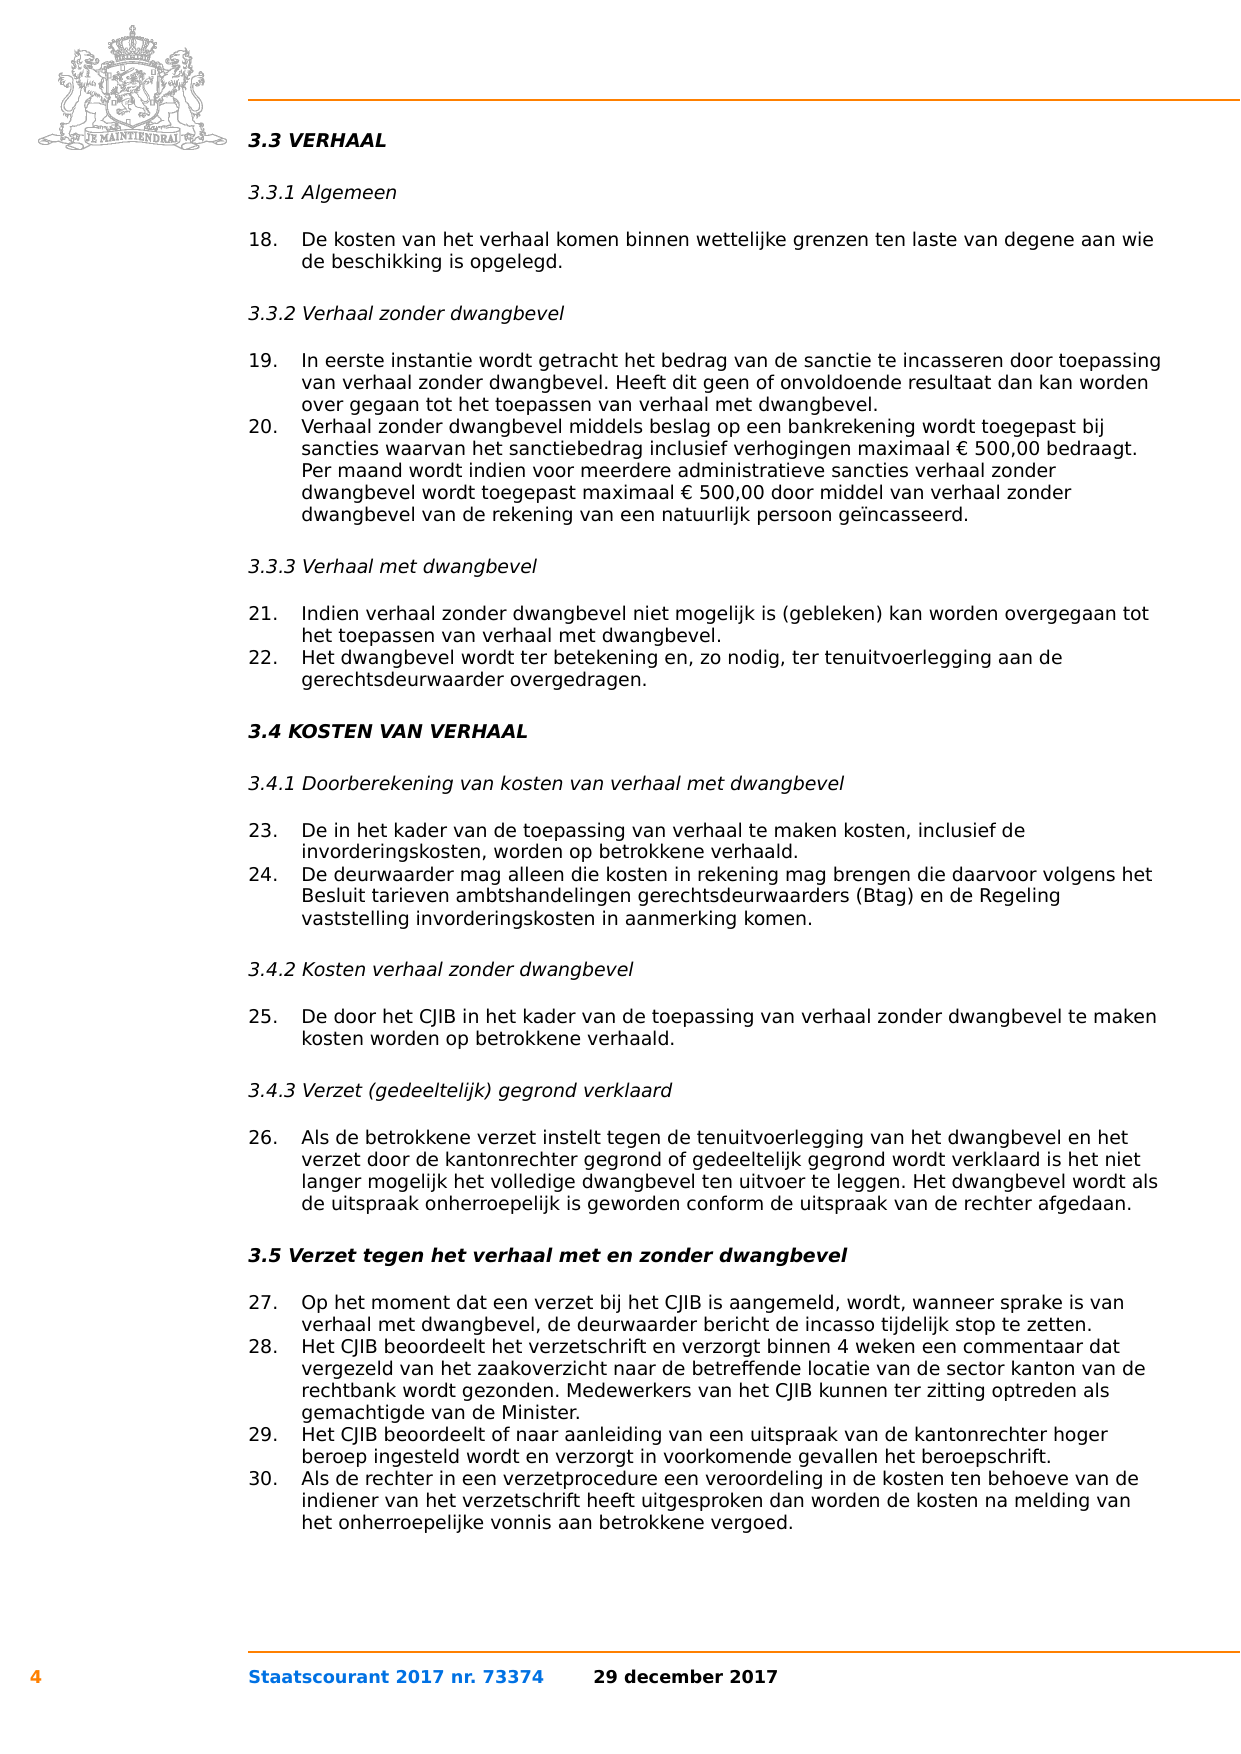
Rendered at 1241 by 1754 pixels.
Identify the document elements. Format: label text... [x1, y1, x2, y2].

subtitle 3.3.1 Algemeen [248, 182, 1163, 204]
subtitle 3.3 VERHAAL [248, 130, 1163, 152]
subtitle 3.4.3 Verzet (gedeeltelijk) gegrond verklaard [248, 1080, 1163, 1102]
text 21. Indien verhaal zonder dwangbevel niet mogelijk is (gebleken) kan worden overgegaan tot het toepassen van verhaal met dwangbevel. [248, 603, 1163, 647]
subtitle 3.4.2 Kosten verhaal zonder dwangbevel [248, 959, 1163, 981]
text 18. De kosten van het verhaal komen binnen wettelijke grenzen ten laste van degene aan wie de beschikking is opgelegd. [248, 229, 1163, 273]
text 24. De deurwaarder mag alleen die kosten in rekening mag brengen die daarvoor volgens het Besluit tarieven ambtshandelingen gerechtsdeurwaarders (Btag) en de Regeling vaststelling invorderingskosten in aanmerking komen. [248, 863, 1163, 929]
text 20. Verhaal zonder dwangbevel middels beslag op een bankrekening wordt toegepast bij sancties waarvan het sanctiebedrag inclusief verhogingen maximaal € 500,00 bedraagt. Per maand wordt indien voor meerdere administratieve sancties verhaal zonder dwangbevel wordt toegepast maximaal € 500,00 door middel van verhaal zonder dwangbevel van de rekening van een natuurlijk persoon geïncasseerd. [248, 416, 1163, 526]
subtitle 3.3.2 Verhaal zonder dwangbevel [248, 303, 1163, 325]
text 19. In eerste instantie wordt getracht het bedrag van de sanctie te incasseren door toepassing van verhaal zonder dwangbevel. Heeft dit geen of onvoldoende resultaat dan kan worden over gegaan tot het toepassen van verhaal met dwangbevel. [248, 350, 1163, 416]
text 30. Als de rechter in een verzetprocedure een veroordeling in de kosten ten behoeve van de indiener van het verzetschrift heeft uitgesproken dan worden de kosten na melding van het onherroepelijke vonnis aan betrokkene vergoed. [248, 1468, 1163, 1534]
text 28. Het CJIB beoordeelt het verzetschrift en verzorgt binnen 4 weken een commentaar dat vergezeld van het zaakoverzicht naar de betreffende locatie van de sector kanton van de rechtbank wordt gezonden. Medewerkers van het CJIB kunnen ter zitting optreden als gemachtigde van de Minister. [248, 1336, 1163, 1424]
subtitle 3.4.1 Doorberekening van kosten van verhaal met dwangbevel [248, 772, 1163, 794]
text 26. Als de betrokkene verzet instelt tegen de tenuitvoerlegging van het dwangbevel en het verzet door de kantonrechter gegrond of gedeeltelijk gegrond wordt verklaard is het niet langer mogelijk het volledige dwangbevel ten uitvoer te leggen. Het dwangbevel wordt als de uitspraak onherroepelijk is geworden conform de uitspraak van de rechter afgedaan. [248, 1127, 1163, 1215]
text 22. Het dwangbevel wordt ter betekening en, zo nodig, ter tenuitvoerlegging aan de gerechtsdeurwaarder overgedragen. [248, 647, 1163, 691]
text 23. De in het kader van de toepassing van verhaal te maken kosten, inclusief de invorderingskosten, worden op betrokkene verhaald. [248, 819, 1163, 863]
subtitle 3.3.3 Verhaal met dwangbevel [248, 556, 1163, 578]
subtitle 3.5 Verzet tegen het verhaal met en zonder dwangbevel [248, 1245, 1163, 1267]
text 27. Op het moment dat een verzet bij het CJIB is aangemeld, wordt, wanneer sprake is van verhaal met dwangbevel, de deurwaarder bericht de incasso tijdelijk stop te zetten. [248, 1292, 1163, 1336]
picture [38, 25, 227, 150]
subtitle 3.4 KOSTEN VAN VERHAAL [248, 721, 1163, 742]
text 29. Het CJIB beoordeelt of naar aanleiding van een uitspraak van de kantonrechter hoger beroep ingesteld wordt en verzorgt in voorkomende gevallen het beroepschrift. [248, 1424, 1163, 1468]
text 25. De door het CJIB in het kader van de toepassing van verhaal zonder dwangbevel te maken kosten worden op betrokkene verhaald. [248, 1006, 1163, 1050]
